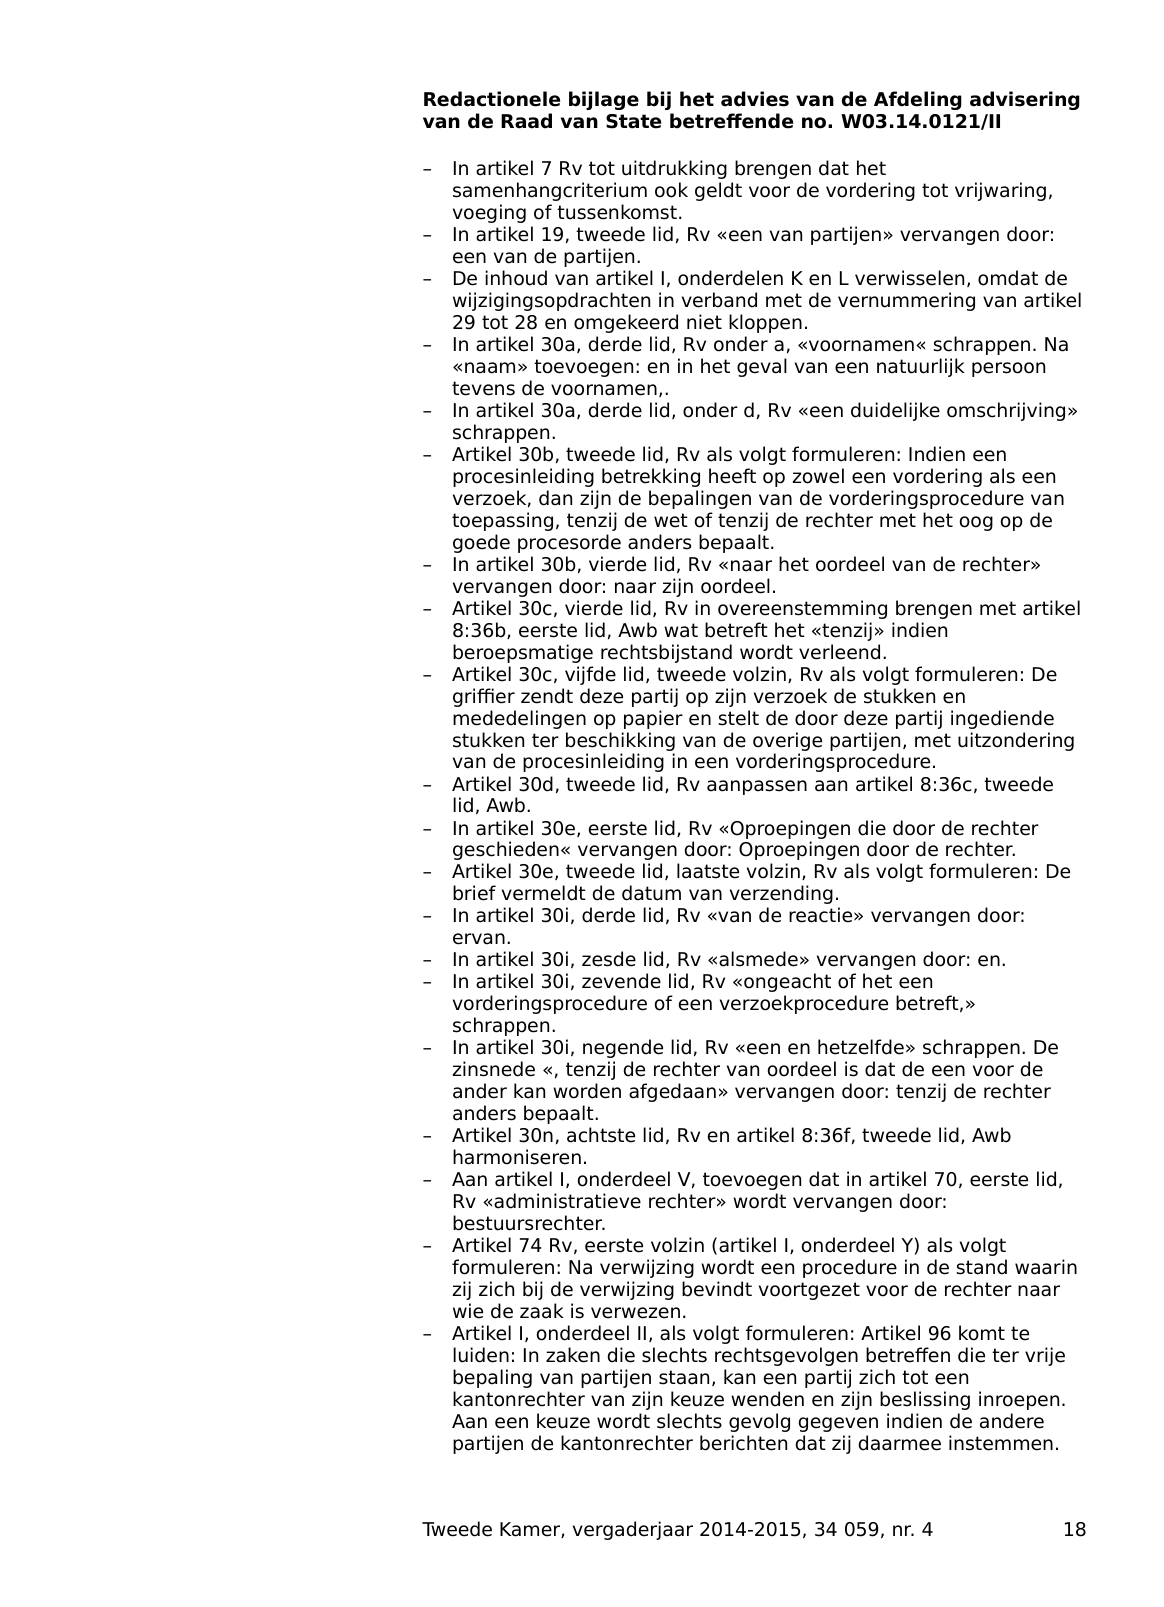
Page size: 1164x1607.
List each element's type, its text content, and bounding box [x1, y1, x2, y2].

text – Artikel 30c, vijfde lid, tweede volzin, Rv als volgt formuleren: De griffier zendt deze partij op zijn verzoek de stukken en mededelingen op papier en stelt de door deze partij ingediende stukken ter beschikking van de overige partijen, met uitzondering van de procesinleiding in een vorderingsprocedure. [422, 663, 1087, 773]
text – Artikel 30n, achtste lid, Rv en artikel 8:36f, tweede lid, Awb harmoniseren. [422, 1125, 1087, 1169]
text – In artikel 30i, negende lid, Rv «een en hetzelfde» schrappen. De zinsnede «, tenzij de rechter van oordeel is dat de een voor de ander kan worden afgedaan» vervangen door: tenzij de rechter anders bepaalt. [422, 1037, 1087, 1125]
text – Artikel 74 Rv, eerste volzin (artikel I, onderdeel Y) als volgt formuleren: Na verwijzing wordt een procedure in de stand waarin zij zich bij de verwijzing bevindt voortgezet voor de rechter naar wie de zaak is verwezen. [422, 1235, 1087, 1323]
text – Artikel I, onderdeel II, als volgt formuleren: Artikel 96 komt te luiden: In zaken die slechts rechtsgevolgen betreffen die ter vrije bepaling van partijen staan, kan een partij zich tot een kantonrechter van zijn keuze wenden en zijn beslissing inroepen. Aan een keuze wordt slechts gevolg gegeven indien de andere partijen de kantonrechter berichten dat zij daarmee instemmen. [422, 1323, 1087, 1455]
text – Artikel 30e, tweede lid, laatste volzin, Rv als volgt formuleren: De brief vermeldt de datum van verzending. [422, 861, 1087, 905]
text – In artikel 7 Rv tot uitdrukking brengen dat het samenhangcriterium ook geldt voor de vordering tot vrijwaring, voeging of tussenkomst. [422, 158, 1087, 224]
text – In artikel 19, tweede lid, Rv «een van partijen» vervangen door: een van de partijen. [422, 224, 1087, 268]
subtitle Redactionele bijlage bij het advies van de Afdeling advisering van de Raad van State betreffende no. W03.14.0121/II [77, 89, 1087, 133]
text – In artikel 30b, vierde lid, Rv «naar het oordeel van de rechter» vervangen door: naar zijn oordeel. [422, 554, 1087, 598]
text – Aan artikel I, onderdeel V, toevoegen dat in artikel 70, eerste lid, Rv «administratieve rechter» wordt vervangen door: bestuursrechter. [422, 1169, 1087, 1235]
text – In artikel 30a, derde lid, Rv onder a, «voornamen« schrappen. Na «naam» toevoegen: en in het geval van een natuurlijk persoon tevens de voornamen,. [422, 334, 1087, 400]
text – In artikel 30e, eerste lid, Rv «Oproepingen die door de rechter geschieden« vervangen door: Oproepingen door de rechter. [422, 817, 1087, 861]
text – De inhoud van artikel I, onderdelen K en L verwisselen, omdat de wijzigingsopdrachten in verband met de vernummering van artikel 29 tot 28 en omgekeerd niet kloppen. [422, 268, 1087, 334]
text – Artikel 30c, vierde lid, Rv in overeenstemming brengen met artikel 8:36b, eerste lid, Awb wat betreft het «tenzij» indien beroepsmatige rechtsbijstand wordt verleend. [422, 598, 1087, 663]
text – In artikel 30a, derde lid, onder d, Rv «een duidelijke omschrijving» schrappen. [422, 400, 1087, 444]
text – In artikel 30i, zevende lid, Rv «ongeacht of het een vorderingsprocedure of een verzoekprocedure betreft,» schrappen. [422, 971, 1087, 1037]
text – In artikel 30i, derde lid, Rv «van de reactie» vervangen door: ervan. [422, 905, 1087, 949]
text – Artikel 30b, tweede lid, Rv als volgt formuleren: Indien een procesinleiding betrekking heeft op zowel een vordering als een verzoek, dan zijn de bepalingen van de vorderingsprocedure van toepassing, tenzij de wet of tenzij de rechter met het oog op de goede procesorde anders bepaalt. [422, 444, 1087, 554]
text – In artikel 30i, zesde lid, Rv «alsmede» vervangen door: en. [422, 949, 1087, 971]
text – Artikel 30d, tweede lid, Rv aanpassen aan artikel 8:36c, tweede lid, Awb. [422, 773, 1087, 817]
